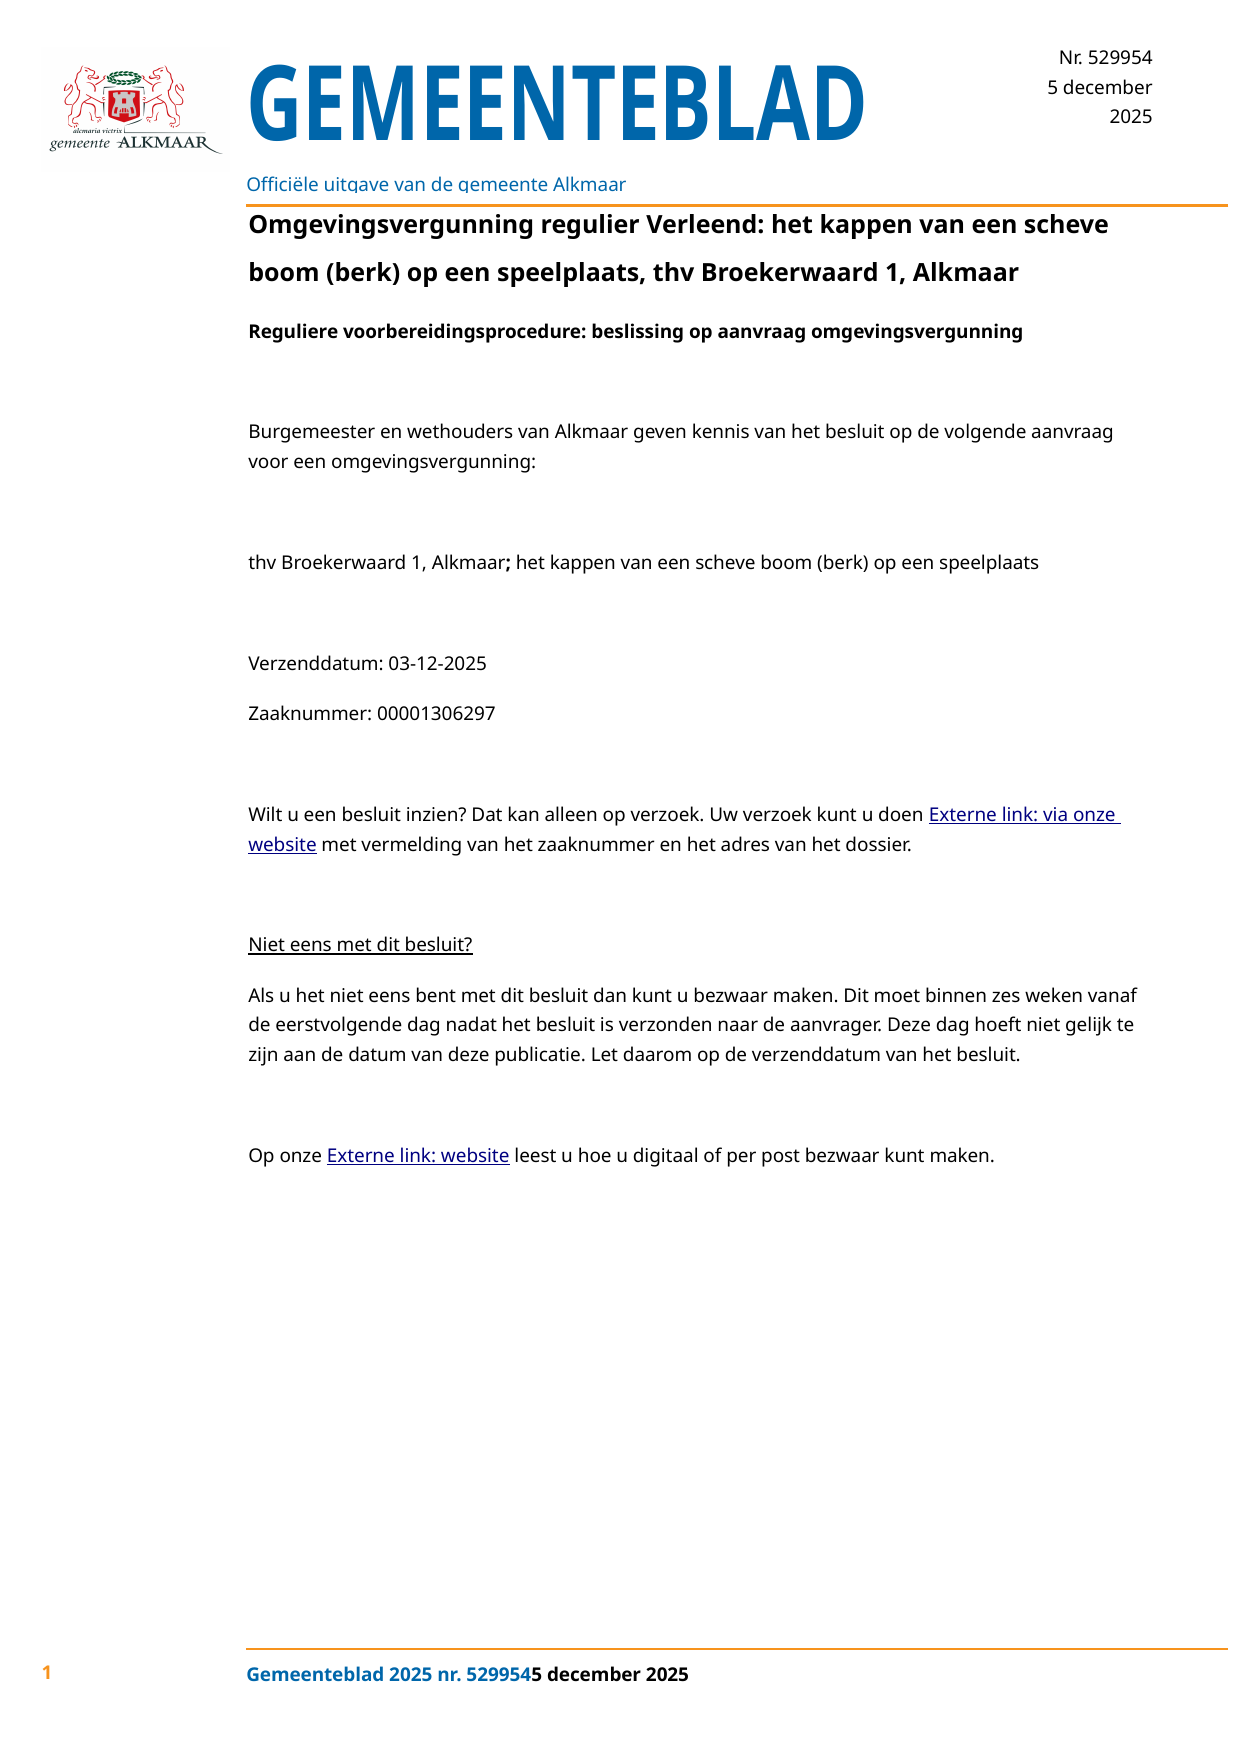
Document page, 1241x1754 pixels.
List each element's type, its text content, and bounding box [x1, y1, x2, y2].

text Burgemeester en wethouders van Alkmaar geven kennis van het besluit op de volgende aanvraag voor een omgevingsvergunning: [248, 419, 1152, 474]
text Niet eens met dit besluit? [248, 932, 1152, 957]
text Zaaknummer: 00001306297 [248, 700, 1152, 726]
text Omgevingsvergunning regulier Verleend: het kappen van een scheve boom (berk) op een speelplaats, thv Broekerwaard 1, Alkmaar [248, 207, 1152, 288]
picture [41, 47, 231, 172]
text thv Broekerwaard 1, Alkmaar; het kappen van een scheve boom (berk) op een speelplaats [248, 549, 1152, 575]
text Als u het niet eens bent met dit besluit dan kunt u bezwaar maken. Dit moet binnen zes weken vanaf de eerstvolgende dag nadat het besluit is verzonden naar de aanvrager. Deze dag hoeft niet gelijk te zijn aan de datum van deze publicatie. Let daarom op de verzenddatum van het besluit. [248, 982, 1152, 1067]
text Verzenddatum: 03-12-2025 [248, 650, 1152, 676]
text Wilt u een besluit inzien? Dat kan alleen op verzoek. Uw verzoek kunt u doen Externe link: via onze website met vermelding van het zaaknummer en het adres van het dossier. [248, 801, 1152, 857]
text Op onze Externe link: website leest u hoe u digitaal of per post bezwaar kunt maken. [248, 1142, 1152, 1168]
text Reguliere voorbereidingsprocedure: beslissing op aanvraag omgevingsvergunning [248, 318, 1152, 344]
